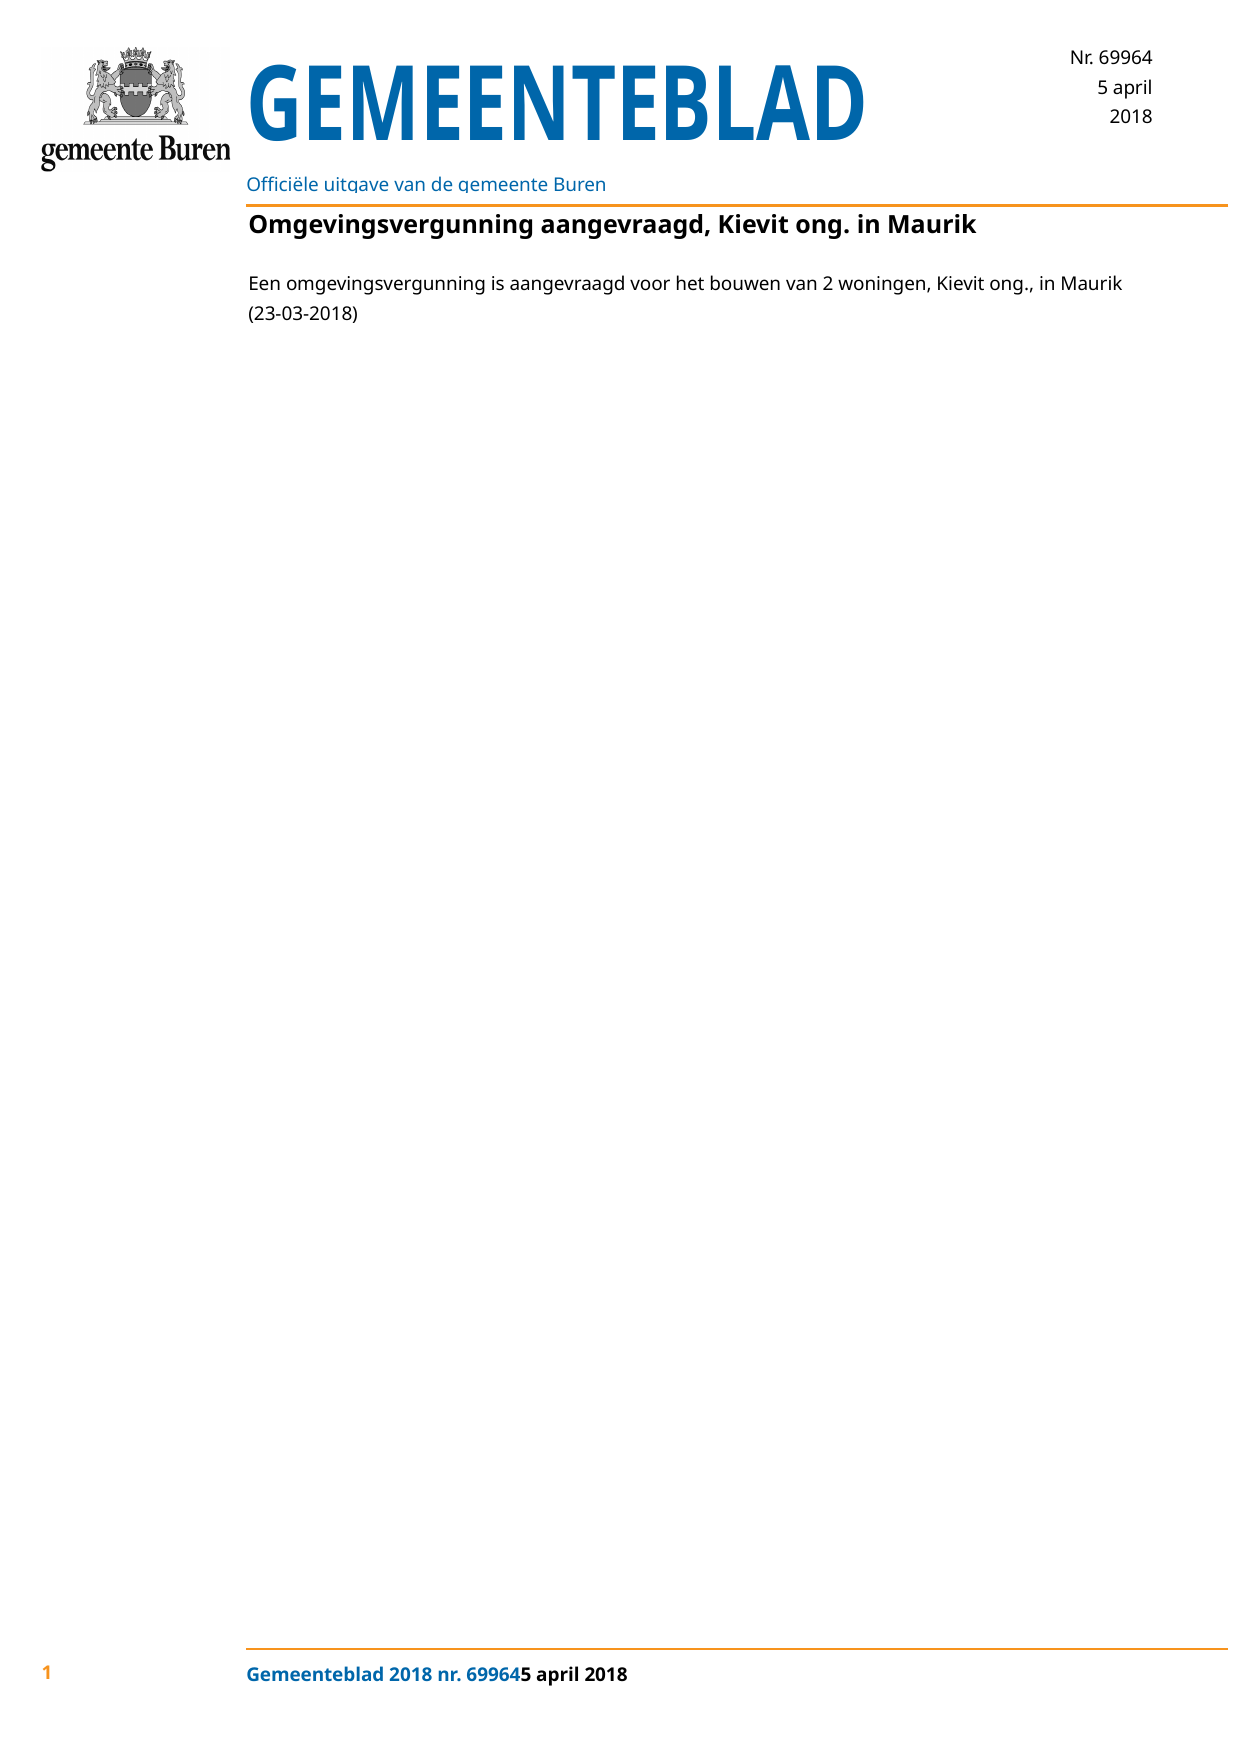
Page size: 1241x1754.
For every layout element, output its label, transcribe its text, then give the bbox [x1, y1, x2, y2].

text Omgevingsvergunning aangevraagd, Kievit ong. in Maurik [248, 207, 1152, 241]
text Een omgevingsvergunning is aangevraagd voor het bouwen van 2 woningen, Kievit ong., in Maurik (23-03-2018) [248, 270, 1152, 326]
picture [41, 47, 231, 172]
